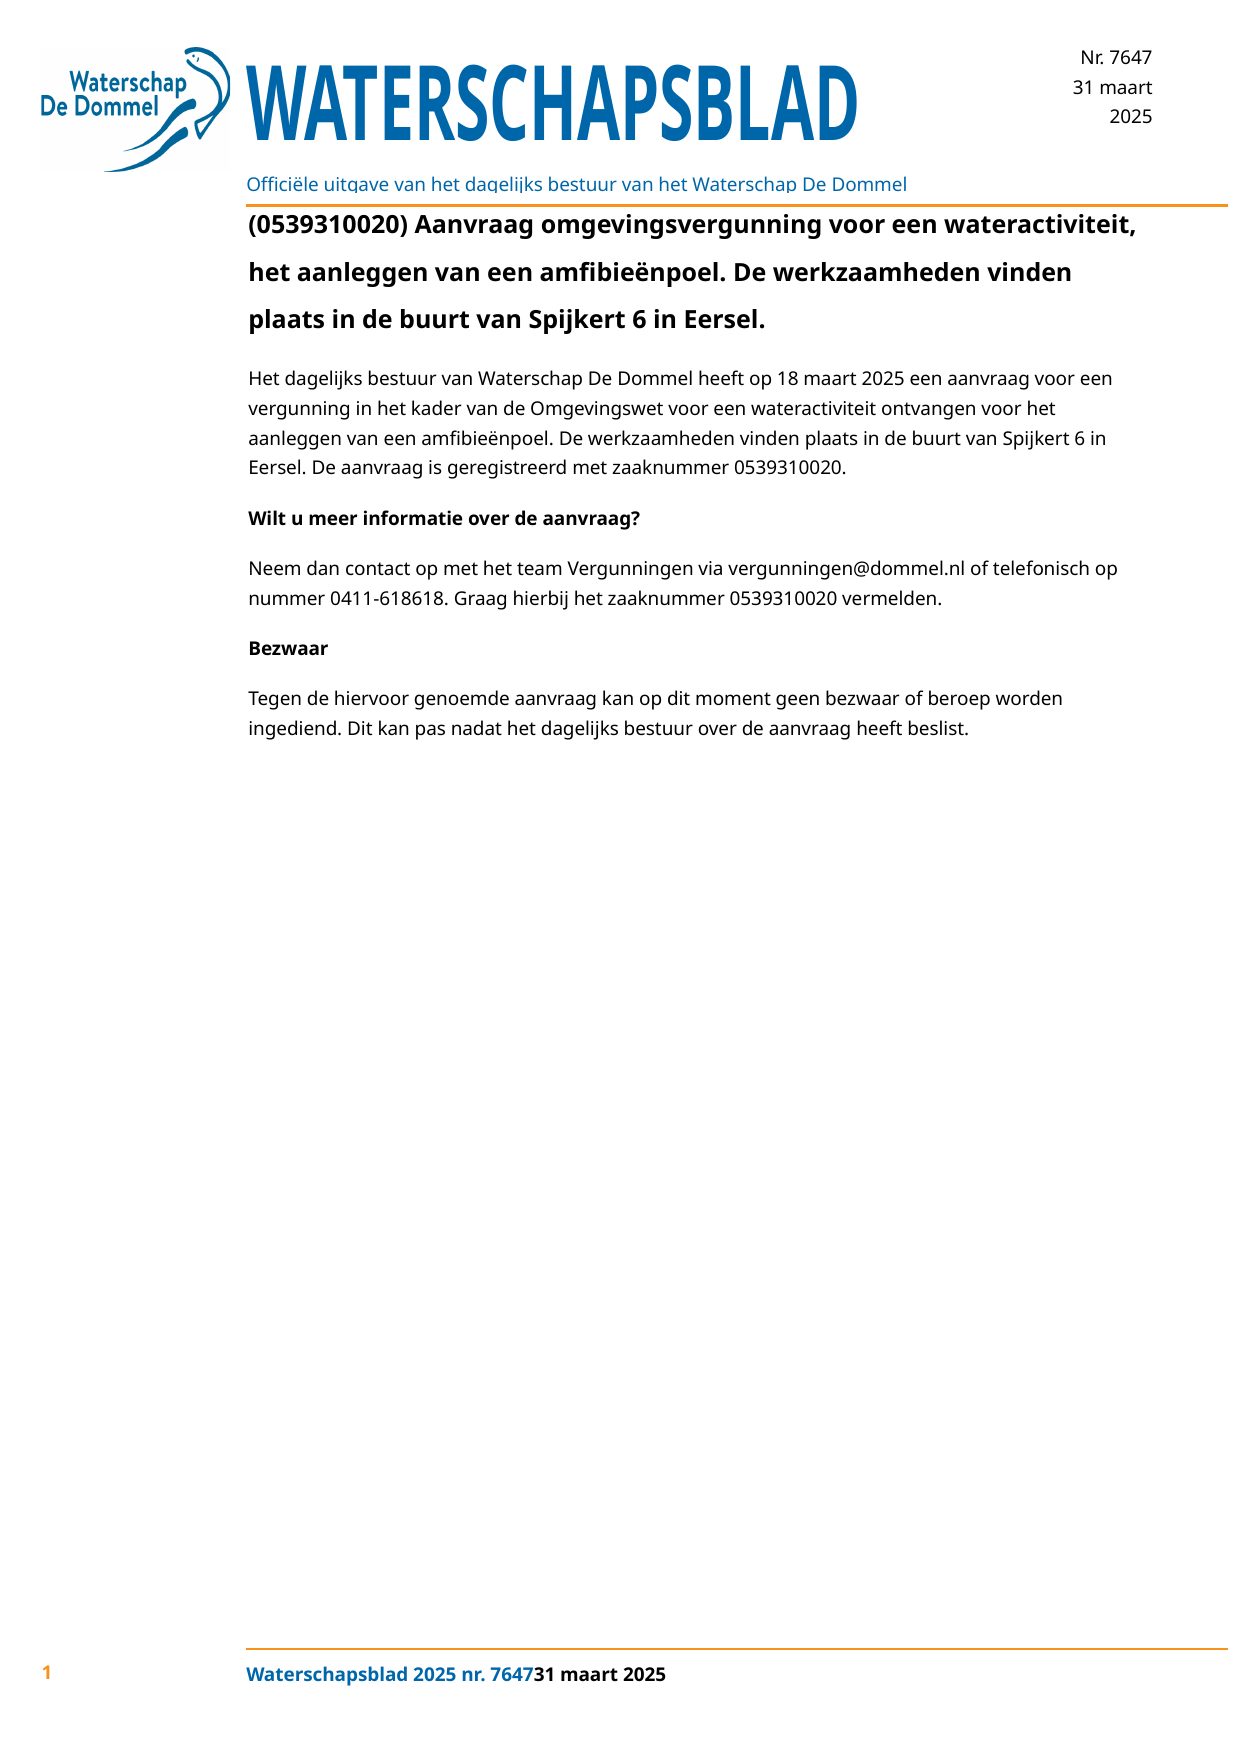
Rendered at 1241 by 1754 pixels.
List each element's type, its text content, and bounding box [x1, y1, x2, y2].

picture [198, 118, 210, 131]
picture [45, 99, 51, 111]
text Neem dan contact op met het team Vergunningen via vergunningen@dommel.nl of telefonisch op nummer 0411-618618. Graag hierbij het zaaknummer 0539310020 vermelden. [248, 555, 1152, 610]
text (0539310020) Aanvraag omgevingsvergunning voor een wateractiviteit, het aanleggen van een amfibieënpoel. De werkzaamheden vinden plaats in de buurt van Spijkert 6 in Eersel. [248, 207, 1152, 336]
text Tegen de hiervoor genoemde aanvraag kan op dit moment geen bezwaar of beroep worden ingediend. Dit kan pas nadat het dagelijks bestuur over de aanvraag heeft beslist. [248, 686, 1152, 741]
picture [41, 47, 231, 172]
picture [204, 47, 231, 76]
text Wilt u meer informatie over de aanvraag? [248, 505, 1152, 530]
text Het dagelijks bestuur van Waterschap De Dommel heeft op 18 maart 2025 een aanvraag voor een vergunning in het kader van de Omgevingswet voor een wateractiviteit ontvangen voor het aanleggen van een amfibieënpoel. De werkzaamheden vinden plaats in de buurt van Spijkert 6 in Eersel. De aanvraag is geregistreerd met zaaknummer 0539310020. [248, 366, 1152, 480]
text Bezwaar [248, 635, 1152, 661]
